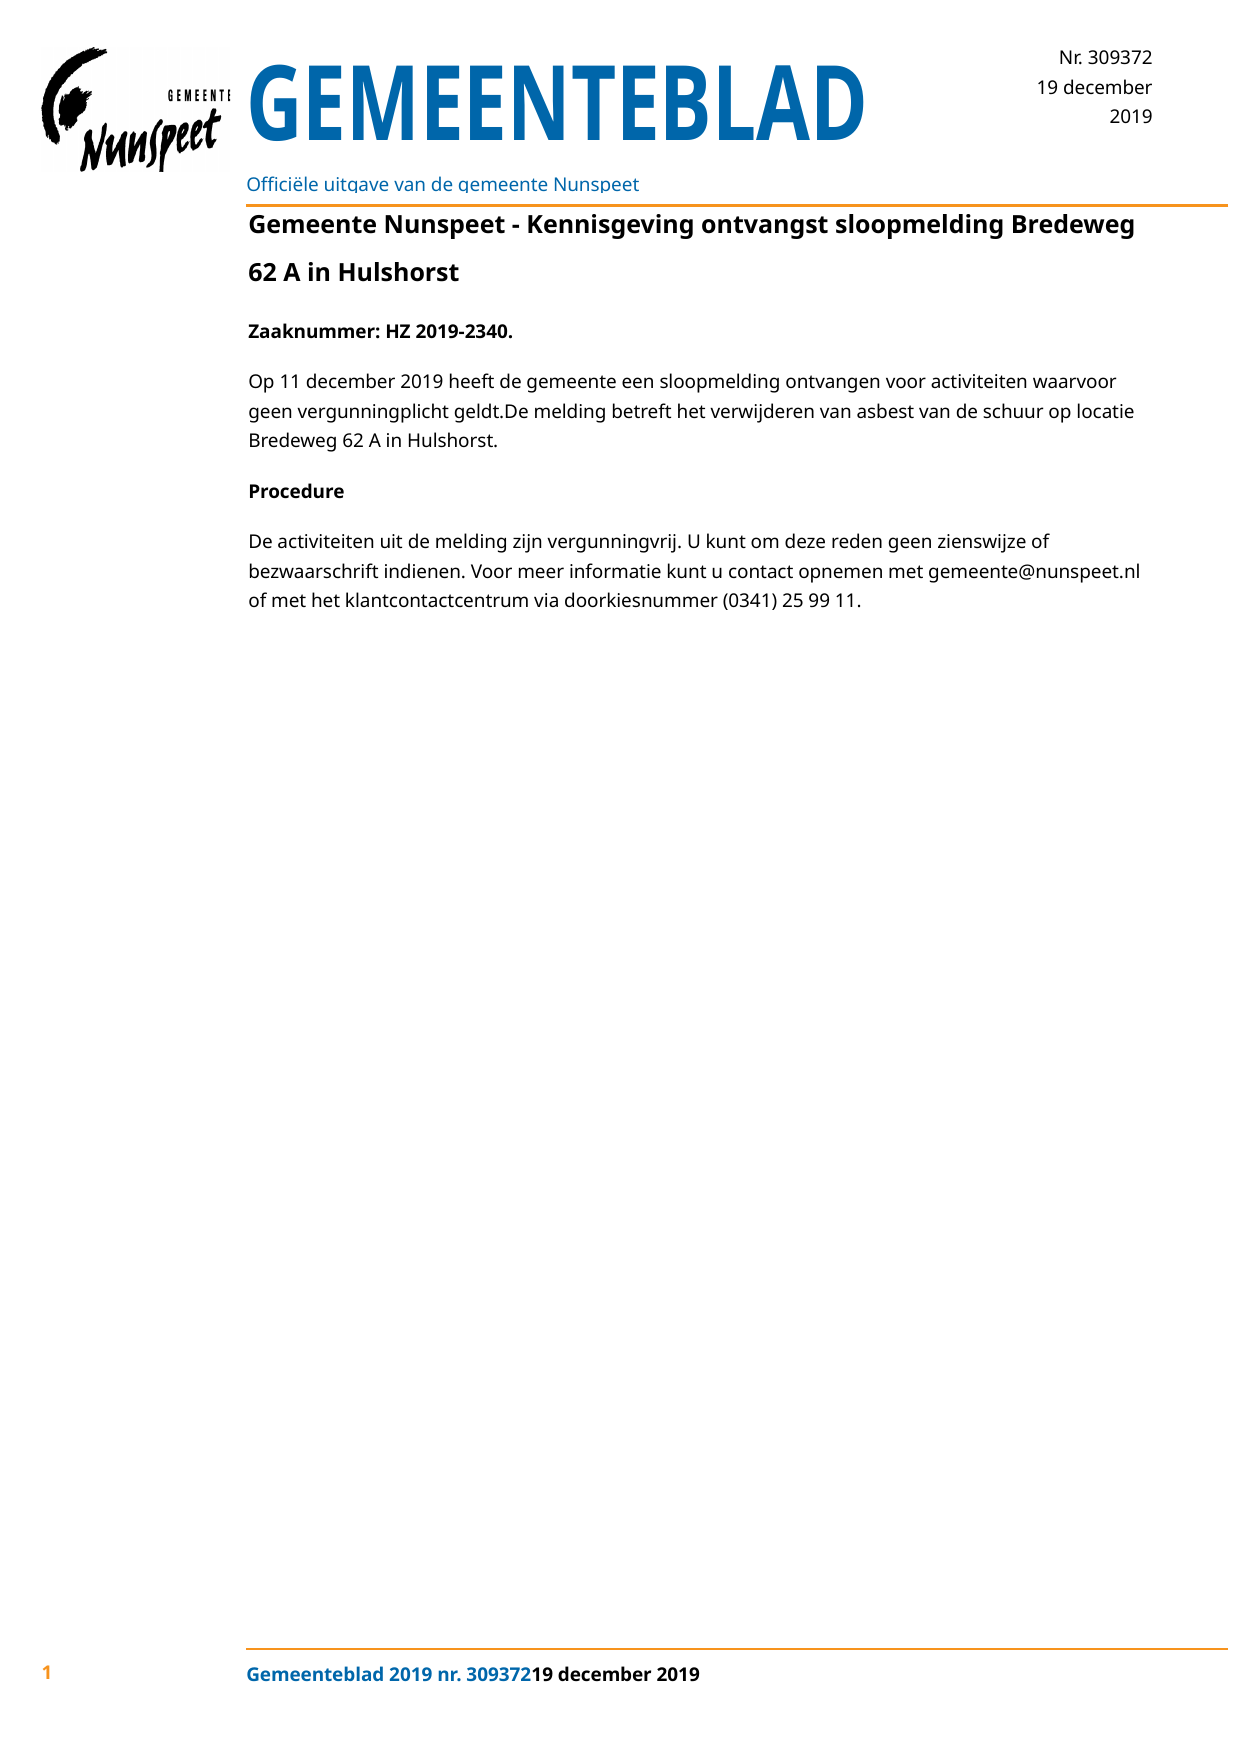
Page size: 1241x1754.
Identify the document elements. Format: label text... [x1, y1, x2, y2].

text Zaaknummer: HZ 2019-2340. [248, 318, 1152, 344]
text De activiteiten uit de melding zijn vergunningvrij. U kunt om deze reden geen zienswijze of bezwaarschrift indienen. Voor meer informatie kunt u contact opnemen met gemeente@nunspeet.nl of met het klantcontactcentrum via doorkiesnummer (0341) 25 99 11. [248, 528, 1152, 613]
picture [41, 47, 231, 172]
text Gemeente Nunspeet - Kennisgeving ontvangst sloopmelding Bredeweg 62 A in Hulshorst [248, 207, 1152, 288]
text Procedure [248, 478, 1152, 504]
text Op 11 december 2019 heeft de gemeente een sloopmelding ontvangen voor activiteiten waarvoor geen vergunningplicht geldt.De melding betreft het verwijderen van asbest van de schuur op locatie Bredeweg 62 A in Hulshorst. [248, 368, 1152, 453]
